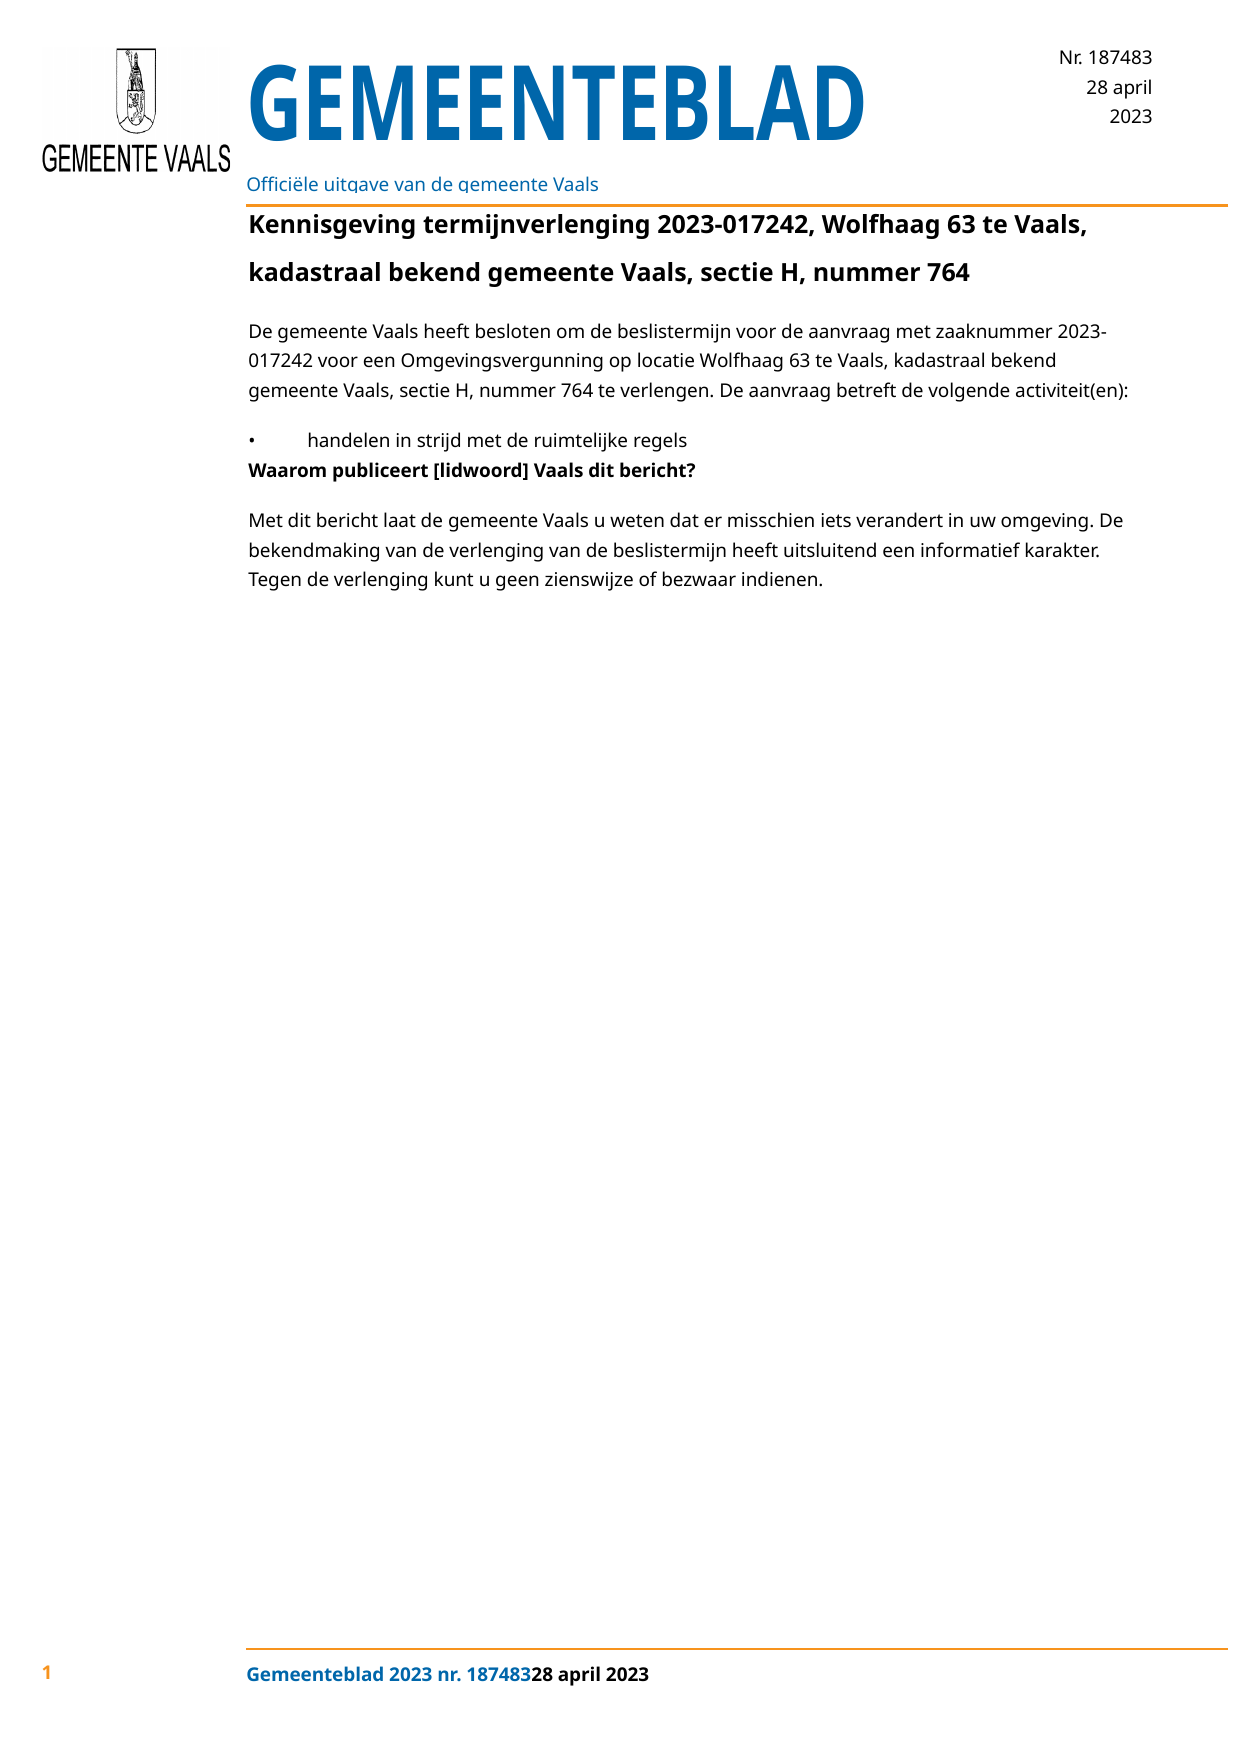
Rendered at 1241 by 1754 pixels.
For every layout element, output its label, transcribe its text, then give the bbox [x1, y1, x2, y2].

picture [41, 47, 231, 172]
text Met dit bericht laat de gemeente Vaals u weten dat er misschien iets verandert in uw omgeving. De bekendmaking van de verlenging van de beslistermijn heeft uitsluitend een informatief karakter. Tegen de verlenging kunt u geen zienswijze of bezwaar indienen. [248, 507, 1152, 592]
text De gemeente Vaals heeft besloten om de beslistermijn voor de aanvraag met zaaknummer 2023-017242 voor een Omgevingsvergunning op locatie Wolfhaag 63 te Vaals, kadastraal bekend gemeente Vaals, sectie H, nummer 764 te verlengen. De aanvraag betreft de volgende activiteit(en): [248, 318, 1152, 403]
list handelen in strijd met de ruimtelijke regels [248, 427, 1152, 453]
text Kennisgeving termijnverlenging 2023-017242, Wolfhaag 63 te Vaals, kadastraal bekend gemeente Vaals, sectie H, nummer 764 [248, 207, 1152, 288]
text Waarom publiceert [lidwoord] Vaals dit bericht? [248, 457, 1152, 483]
